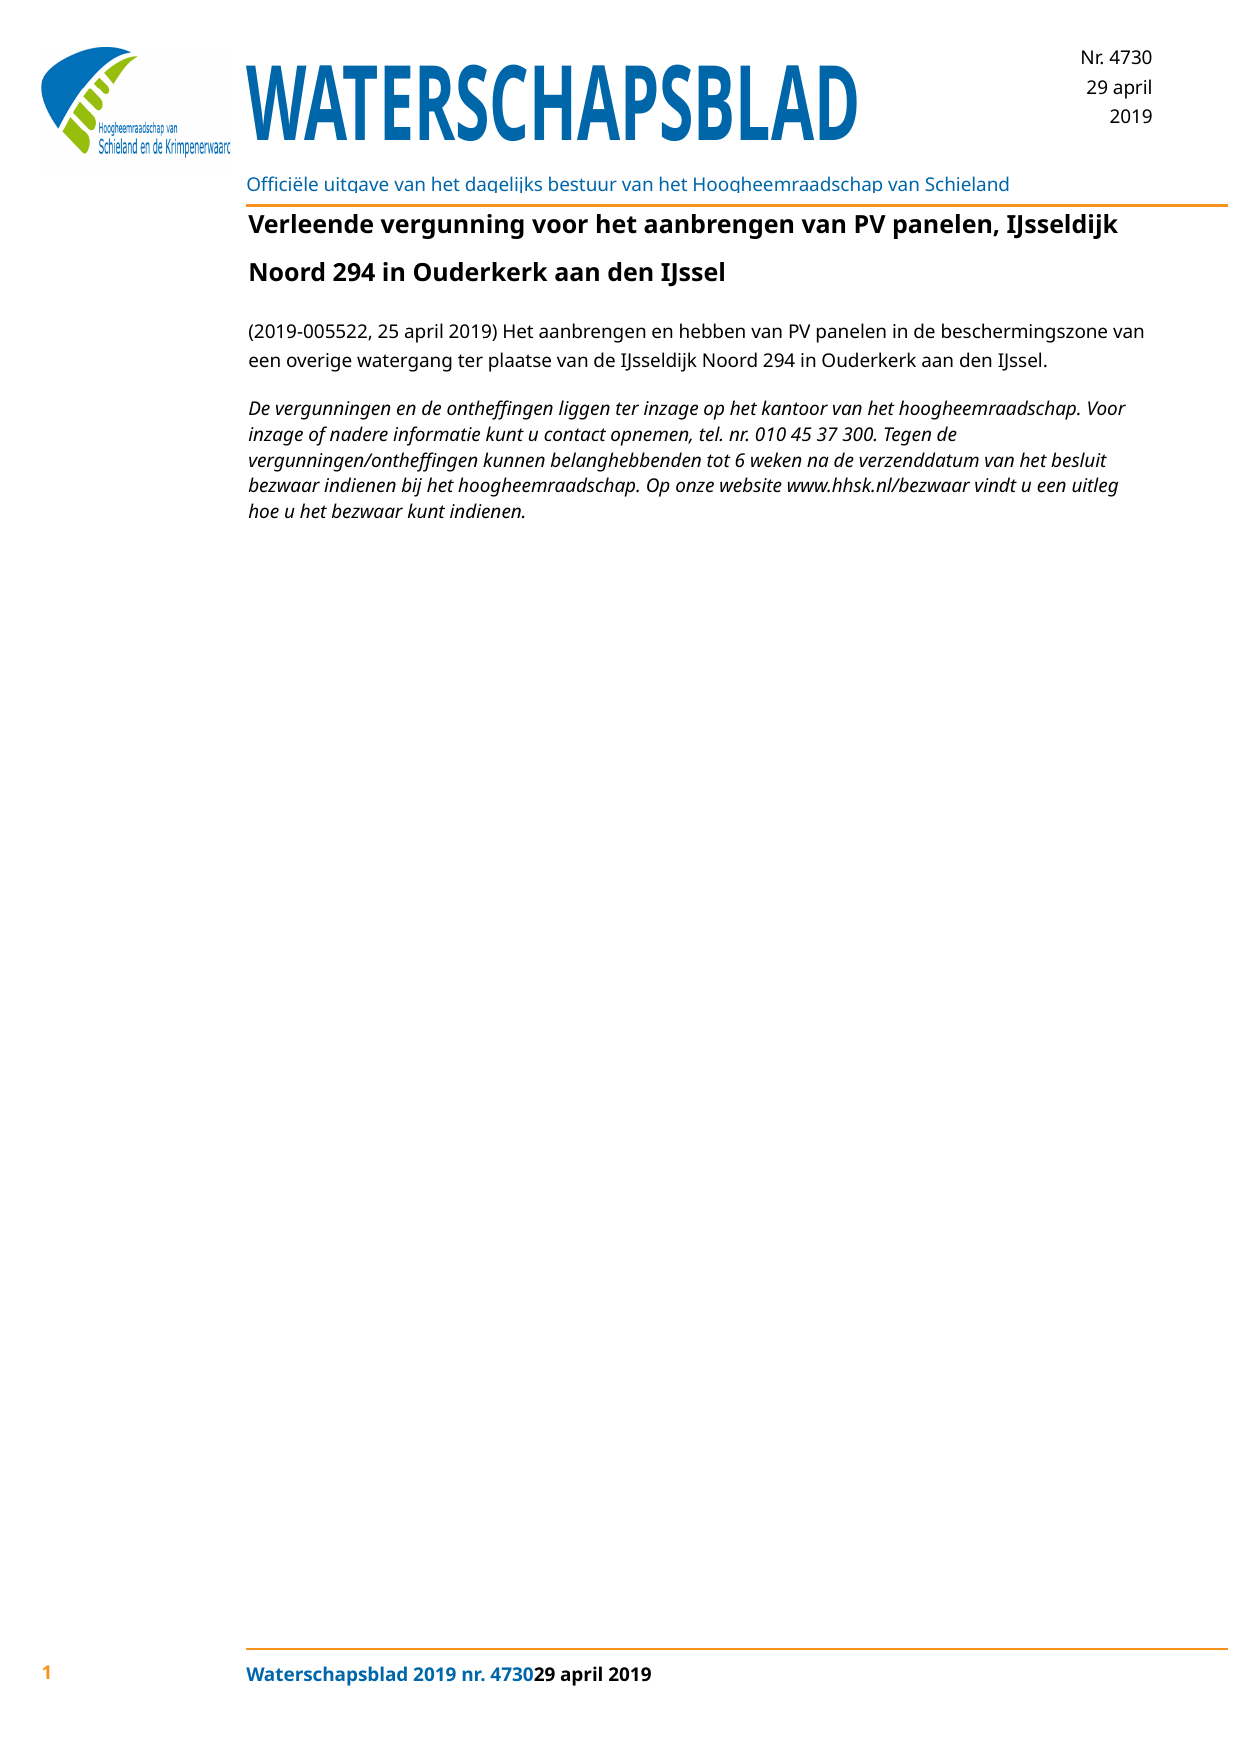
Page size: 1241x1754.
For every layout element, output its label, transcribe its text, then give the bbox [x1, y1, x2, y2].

text De vergunningen en de ontheffingen liggen ter inzage op het kantoor van het hoogheemraadschap. Voor inzage of nadere informatie kunt u contact opnemen, tel. nr. 010 45 37 300. Tegen de vergunningen/ontheffingen kunnen belanghebbenden tot 6 weken na de verzenddatum van het besluit bezwaar indienen bij het hoogheemraadschap. Op onze website www.hhsk.nl/bezwaar vindt u een uitleg hoe u het bezwaar kunt indienen. [248, 395, 1152, 524]
picture [41, 47, 231, 172]
text Verleende vergunning voor het aanbrengen van PV panelen, IJsseldijk Noord 294 in Ouderkerk aan den IJssel [248, 207, 1152, 288]
text (2019-005522, 25 april 2019) Het aanbrengen en hebben van PV panelen in de beschermingszone van een overige watergang ter plaatse van de IJsseldijk Noord 294 in Ouderkerk aan den IJssel. [248, 318, 1152, 373]
